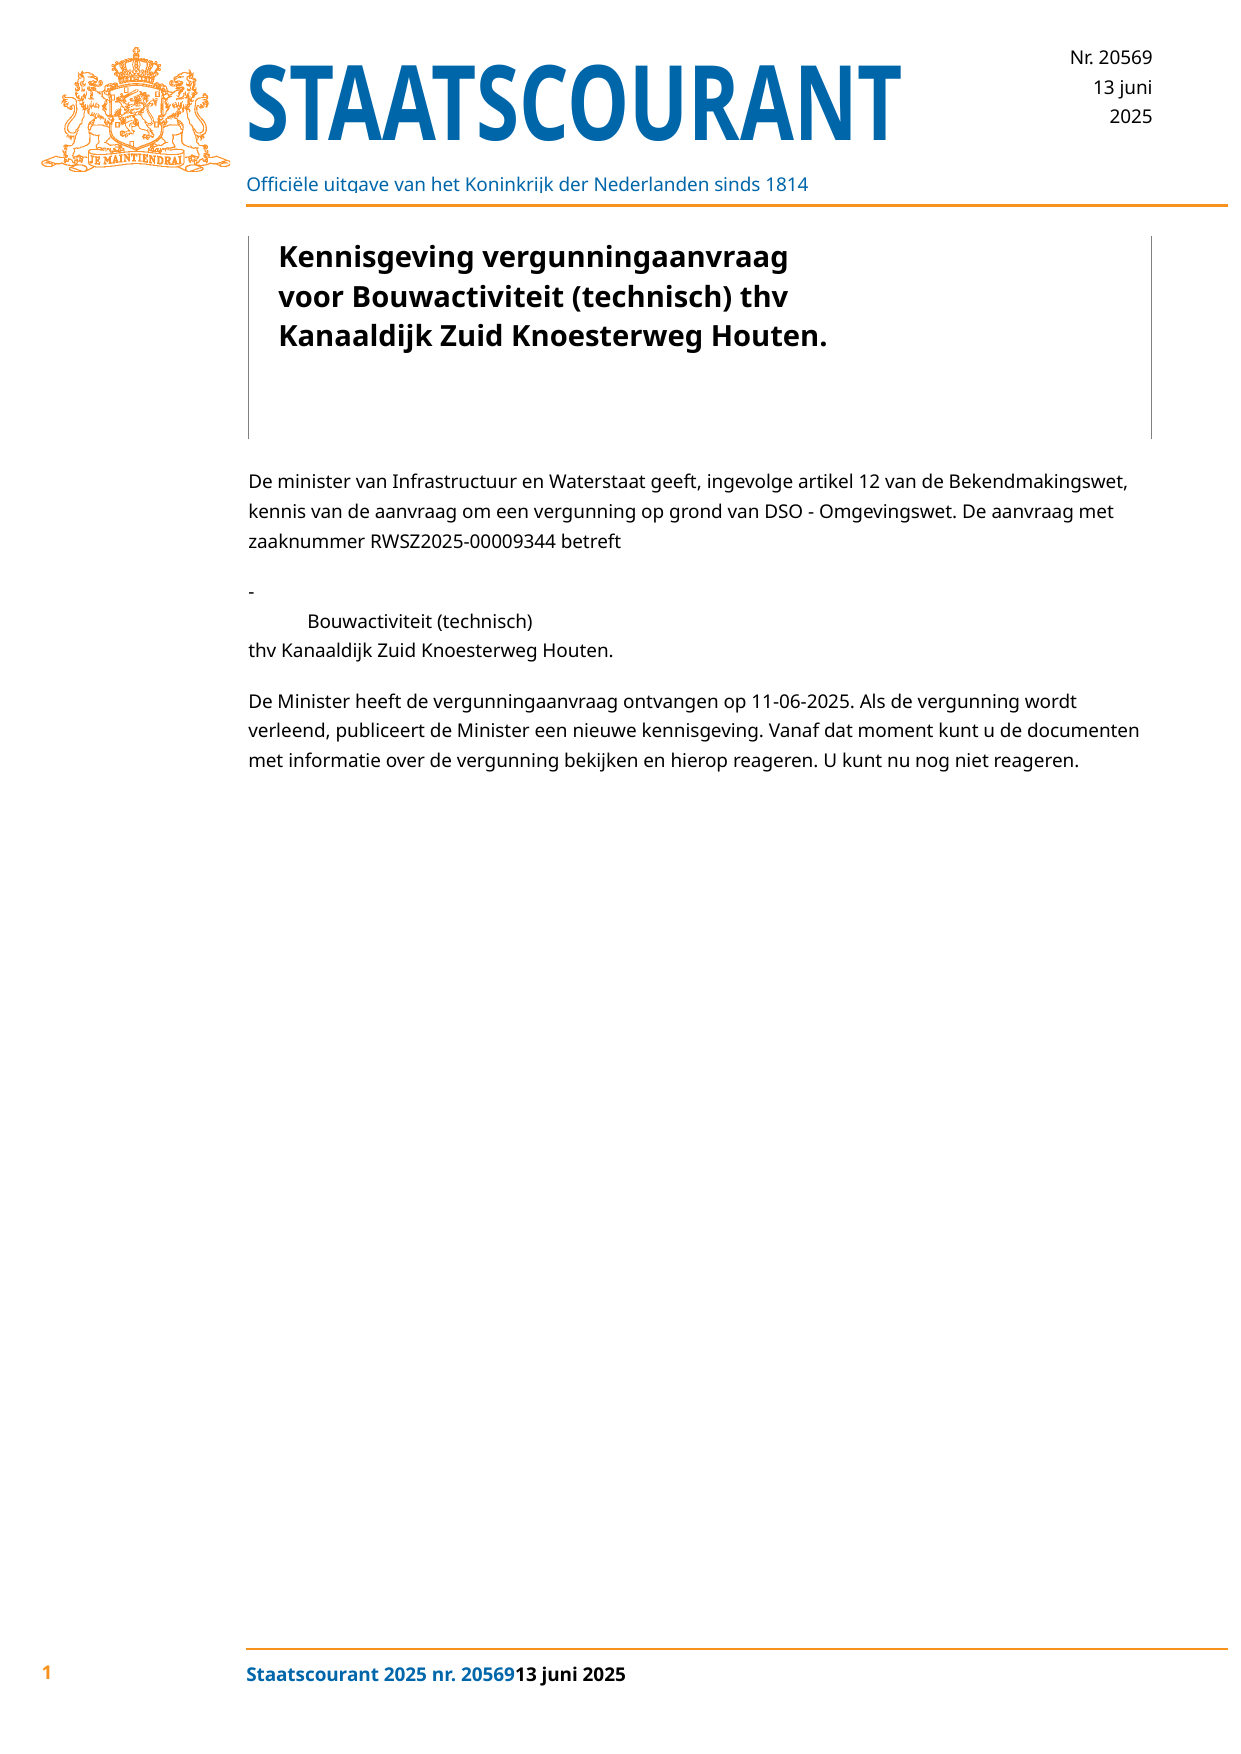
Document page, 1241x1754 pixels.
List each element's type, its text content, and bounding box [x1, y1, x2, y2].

picture [912, 236, 1090, 414]
text De minister van Infrastructuur en Waterstaat geeft, ingevolge artikel 12 van de Bekendmakingswet, kennis van de aanvraag om een vergunning op grond van DSO - Omgevingswet. De aanvraag met zaaknummer RWSZ2025-00009344 betreft [248, 469, 1152, 553]
table_header [850, 414, 1151, 439]
list Bouwactiviteit (technisch) [248, 608, 1152, 633]
picture [41, 47, 231, 172]
text thv Kanaaldijk Zuid Knoesterweg Houten. [248, 637, 1152, 663]
table_header Kennisgeving vergunningaanvraag voor Bouwactiviteit (technisch) thv Kanaaldijk Zuid Knoesterweg Houten. [249, 236, 850, 439]
table_header [1090, 236, 1151, 413]
table_header [850, 236, 912, 413]
text De Minister heeft de vergunningaanvraag ontvangen op 11-06-2025. Als de vergunning wordt verleend, publiceert de Minister een nieuwe kennisgeving. Vanaf dat moment kunt u de documenten met informatie over de vergunning bekijken en hierop reageren. U kunt nu nog niet reageren. [248, 688, 1152, 773]
